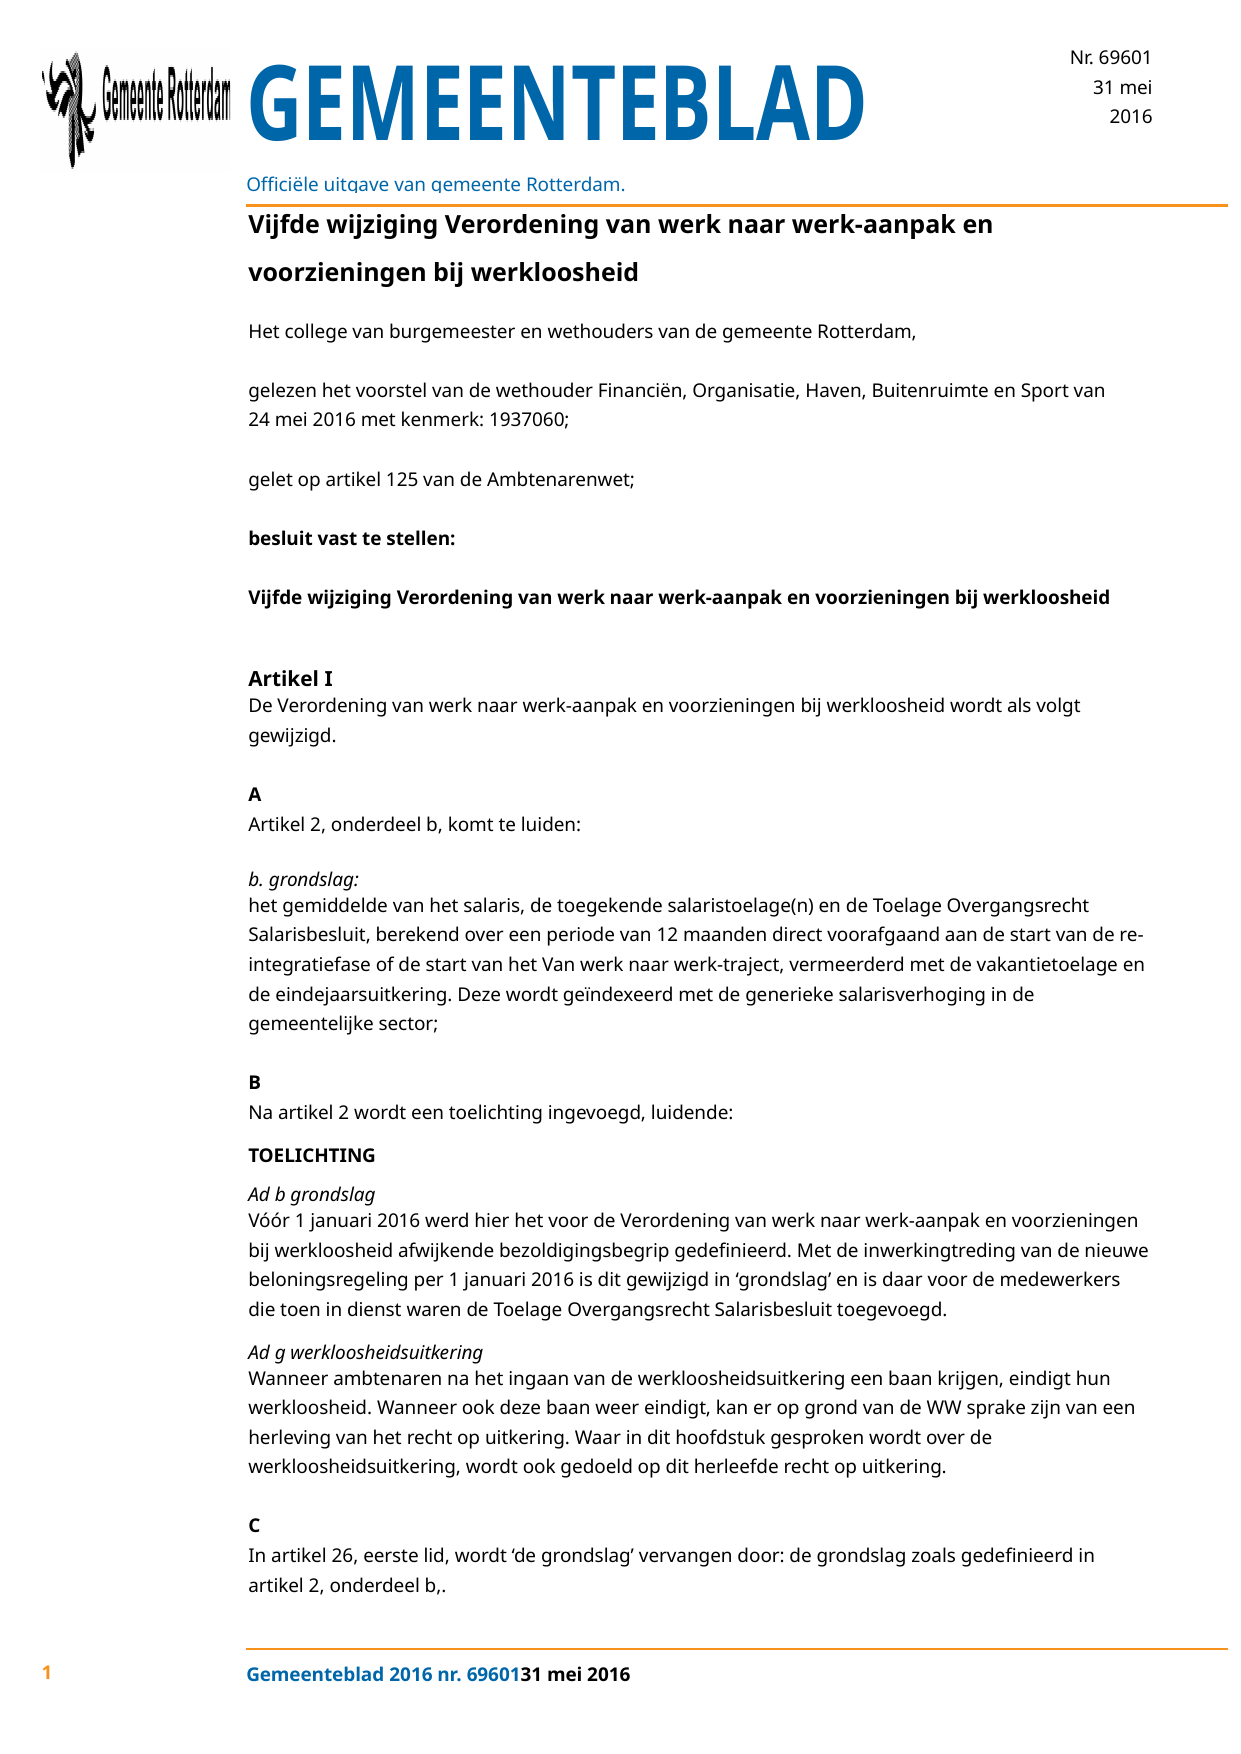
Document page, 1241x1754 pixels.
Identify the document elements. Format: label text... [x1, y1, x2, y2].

picture [41, 47, 231, 172]
text Ad g werkloosheidsuitkering [248, 1339, 1152, 1365]
text Artikel 2, onderdeel b, komt te luiden: [248, 811, 1152, 837]
text Vóór 1 januari 2016 werd hier het voor de Verordening van werk naar werk-aanpak en voorzieningen bij werkloosheid afwijkende bezoldigingsbegrip gedefinieerd. Met de inwerkingtreding van de nieuwe beloningsregeling per 1 januari 2016 is dit gewijzigd in ‘grondslag’ en is daar voor de medewerkers die toen in dienst waren de Toelage Overgangsrecht Salarisbesluit toegevoegd. [248, 1207, 1152, 1322]
text B [248, 1069, 1152, 1095]
text gelezen het voorstel van de wethouder Financiën, Organisatie, Haven, Buitenruimte en Sport van 24 mei 2016 met kenmerk: 1937060; [248, 377, 1152, 432]
text besluit vast te stellen: [248, 525, 1152, 551]
text TOELICHTING [248, 1142, 1152, 1168]
text In artikel 26, eerste lid, wordt ‘de grondslag’ vervangen door: de grondslag zoals gedefinieerd in artikel 2, onderdeel b,. [248, 1542, 1152, 1598]
text het gemiddelde van het salaris, de toegekende salaristoelage(n) en de Toelage Overgangsrecht Salarisbesluit, berekend over een periode van 12 maanden direct voorafgaand aan de start van de re-integratiefase of de start van het Van werk naar werk-traject, vermeerderd met de vakantietoelage en de eindejaarsuitkering. Deze wordt geïndexeerd met de generieke salarisverhoging in de gemeentelijke sector; [248, 892, 1152, 1036]
text De Verordening van werk naar werk-aanpak en voorzieningen bij werkloosheid wordt als volgt gewijzigd. [248, 693, 1152, 748]
text A [248, 781, 1152, 807]
text b. grondslag: [248, 866, 1152, 892]
text gelet op artikel 125 van de Ambtenarenwet; [248, 466, 1152, 492]
text C [248, 1513, 1152, 1538]
text Vijfde wijziging Verordening van werk naar werk-aanpak en voorzieningen bij werkloosheid [248, 584, 1152, 610]
text Na artikel 2 wordt een toelichting ingevoegd, luidende: [248, 1099, 1152, 1125]
text Het college van burgemeester en wethouders van de gemeente Rotterdam, [248, 318, 1152, 344]
text Wanneer ambtenaren na het ingaan van de werkloosheidsuitkering een baan krijgen, eindigt hun werkloosheid. Wanneer ook deze baan weer eindigt, kan er op grond van de WW sprake zijn van een herleving van het recht op uitkering. Waar in dit hoofdstuk gesproken wordt over de werkloosheidsuitkering, wordt ook gedoeld op dit herleefde recht op uitkering. [248, 1365, 1152, 1479]
text Vijfde wijziging Verordening van werk naar werk-aanpak en voorzieningen bij werkloosheid [248, 207, 1152, 288]
text Artikel I [248, 664, 1152, 693]
text Ad b grondslag [248, 1181, 1152, 1207]
